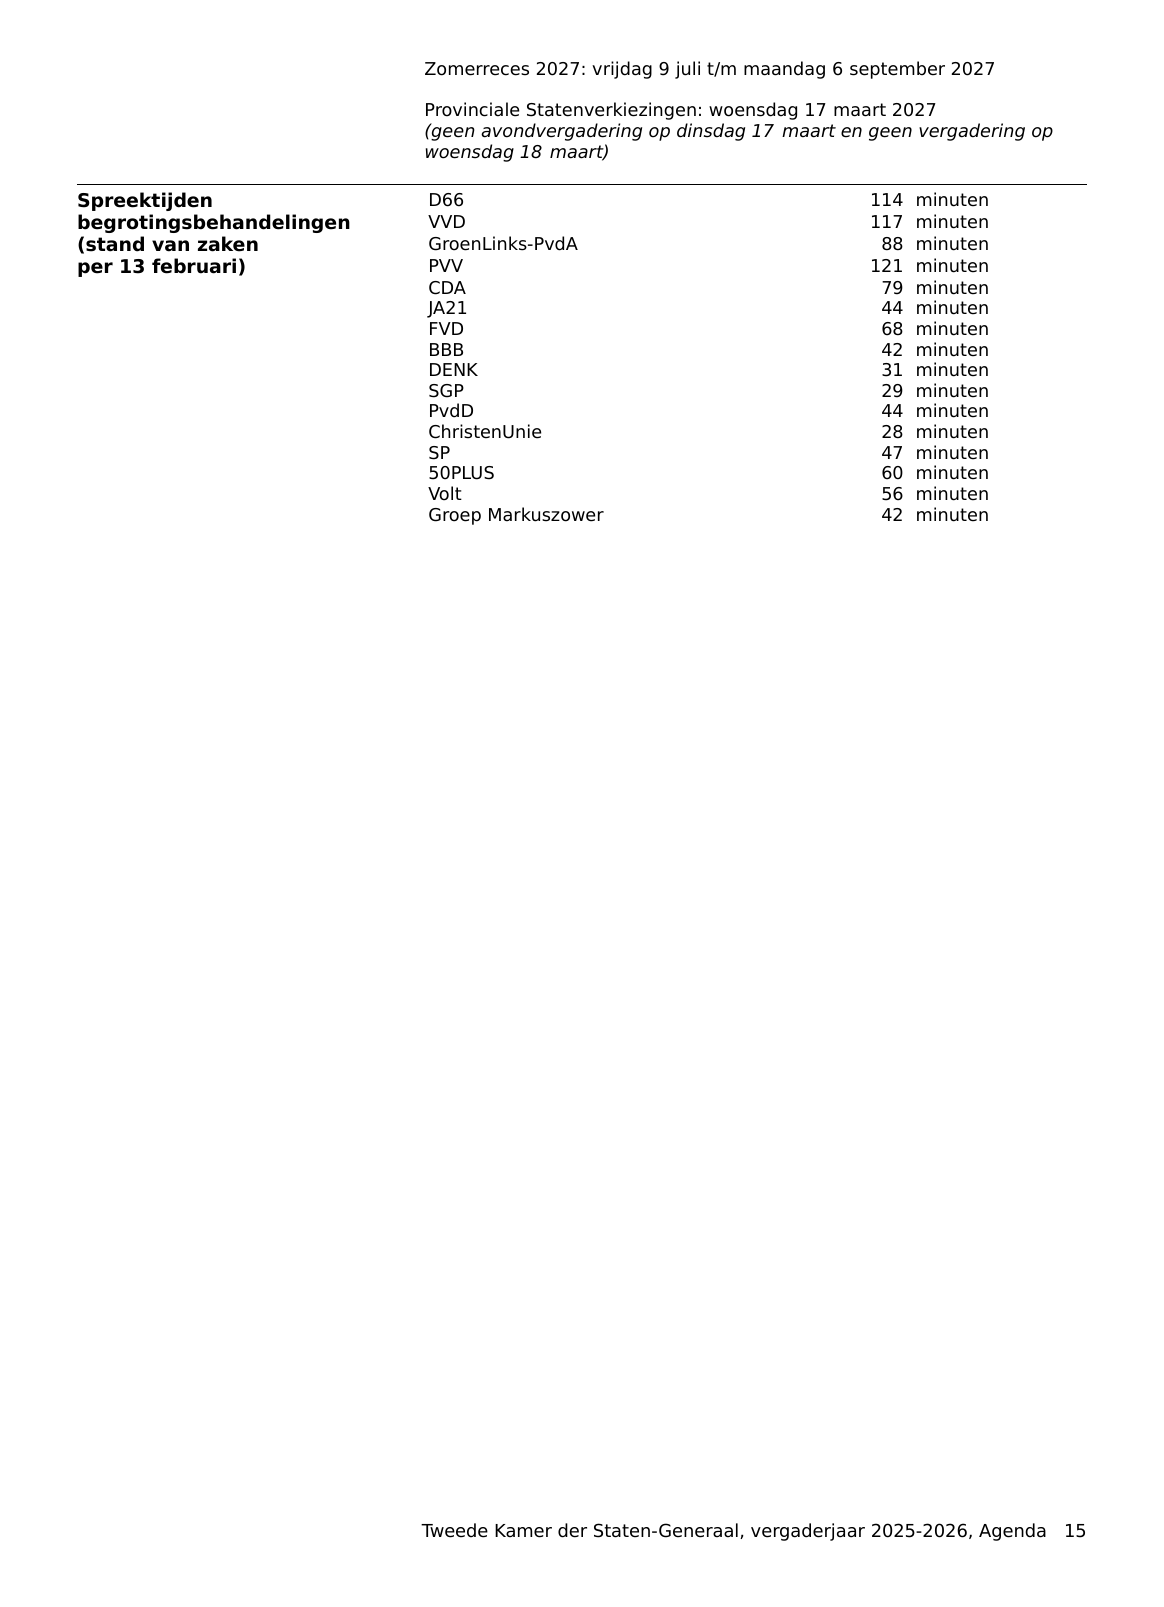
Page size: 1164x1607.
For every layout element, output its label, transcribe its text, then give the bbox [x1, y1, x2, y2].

table_header D66 [422, 185, 824, 212]
table_cell minuten [909, 212, 1087, 234]
table_cell [405, 484, 422, 504]
table_cell CDA [422, 278, 824, 298]
table_header Spreektijden [77, 185, 404, 212]
table_cell 47 [824, 443, 909, 463]
table_cell [401, 80, 418, 100]
table_cell [405, 505, 422, 525]
table_cell [77, 463, 404, 484]
table_cell [401, 100, 418, 121]
table_cell [77, 298, 404, 319]
table_cell Provinciale Statenverkiezingen: woensdag 17 maart 2027 [418, 100, 1087, 121]
table_cell [405, 340, 422, 360]
table_header 114 [824, 185, 909, 212]
table_cell minuten [909, 463, 1087, 484]
table_cell [418, 80, 1087, 100]
table_cell minuten [909, 340, 1087, 360]
table_cell (stand van zaken [77, 234, 404, 256]
table_cell [405, 298, 422, 319]
table_cell 28 [824, 422, 909, 443]
table_cell minuten [909, 278, 1087, 298]
table_cell PVV [422, 256, 824, 278]
table_cell [405, 319, 422, 339]
table_cell minuten [909, 505, 1087, 525]
table_cell Zomerreces 2027: vrijdag 9 juli t/m maandag 6 september 2027 [418, 59, 1087, 80]
table_cell SP [422, 443, 824, 463]
table_cell minuten [909, 298, 1087, 319]
table_cell Volt [422, 484, 824, 504]
table_cell [77, 360, 404, 381]
table_cell 29 [824, 381, 909, 401]
table_cell 50PLUS [422, 463, 824, 484]
table_cell FVD [422, 319, 824, 339]
table_cell minuten [909, 234, 1087, 256]
table_cell SGP [422, 381, 824, 401]
table_cell 88 [824, 234, 909, 256]
table_cell minuten [909, 381, 1087, 401]
table_cell [77, 278, 404, 298]
table_cell 42 [824, 340, 909, 360]
table_cell 79 [824, 278, 909, 298]
table_cell minuten [909, 256, 1087, 278]
table_cell [77, 100, 401, 121]
table_cell [405, 234, 422, 256]
table_cell [77, 401, 404, 422]
table_cell begrotingsbehandelingen [77, 212, 404, 234]
table_cell [405, 381, 422, 401]
table_cell 44 [824, 298, 909, 319]
table_cell minuten [909, 360, 1087, 381]
table_cell PvdD [422, 401, 824, 422]
table_cell DENK [422, 360, 824, 381]
table_cell ChristenUnie [422, 422, 824, 443]
table_cell [77, 121, 401, 162]
table_cell GroenLinks-PvdA [422, 234, 824, 256]
table_header [405, 185, 422, 212]
table_cell 68 [824, 319, 909, 339]
table_cell [405, 422, 422, 443]
table_cell [405, 360, 422, 381]
table_cell 121 [824, 256, 909, 278]
table_cell 117 [824, 212, 909, 234]
table_cell 31 [824, 360, 909, 381]
table_cell [405, 463, 422, 484]
table_cell [401, 59, 418, 80]
table_cell 42 [824, 505, 909, 525]
table_cell minuten [909, 422, 1087, 443]
table_cell [77, 59, 401, 80]
table_cell per 13 februari) [77, 256, 404, 278]
table_cell minuten [909, 319, 1087, 339]
table_cell (geen avondvergadering op dinsdag 17 maart en geen vergadering op woensdag 18 maart) [418, 121, 1087, 162]
table_cell BBB [422, 340, 824, 360]
table_cell [405, 443, 422, 463]
table_cell 56 [824, 484, 909, 504]
table_cell Groep Markuszower [422, 505, 824, 525]
table_cell [77, 484, 404, 504]
table_cell [405, 401, 422, 422]
table_cell [405, 278, 422, 298]
table_cell [77, 319, 404, 339]
table_cell 60 [824, 463, 909, 484]
table_cell minuten [909, 484, 1087, 504]
table_cell minuten [909, 443, 1087, 463]
table_cell [77, 505, 404, 525]
table_cell JA21 [422, 298, 824, 319]
table_cell minuten [909, 401, 1087, 422]
table_cell [77, 381, 404, 401]
table_cell [77, 443, 404, 463]
table_header minuten [909, 185, 1087, 212]
table_cell [77, 422, 404, 443]
table_cell [405, 212, 422, 234]
table_cell [77, 340, 404, 360]
table_cell VVD [422, 212, 824, 234]
table_cell 44 [824, 401, 909, 422]
table_cell [401, 121, 418, 162]
table_cell [405, 256, 422, 278]
table_cell [77, 80, 401, 100]
